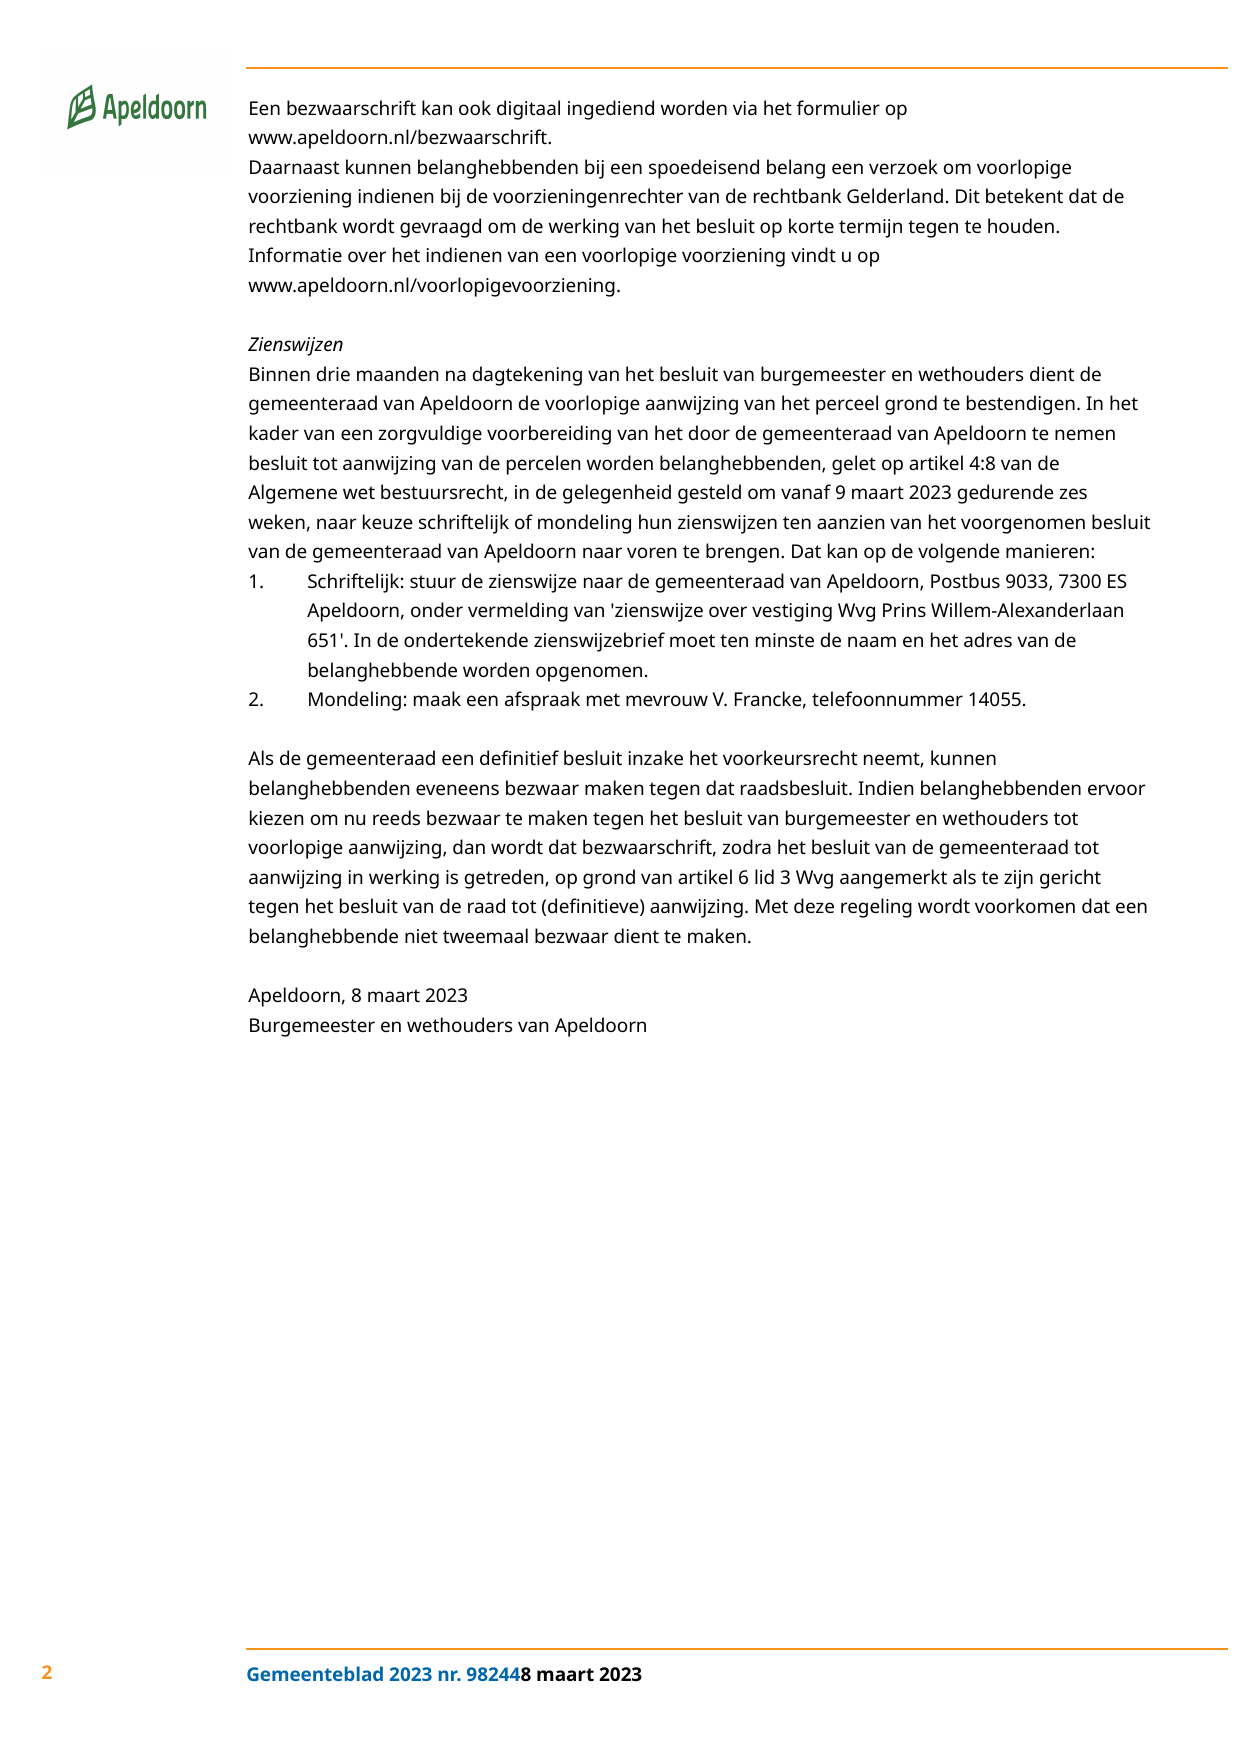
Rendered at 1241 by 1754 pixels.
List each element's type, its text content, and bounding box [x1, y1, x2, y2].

text Daarnaast kunnen belanghebbenden bij een spoedeisend belang een verzoek om voorlopige voorziening indienen bij de voorzieningenrechter van de rechtbank Gelderland. Dit betekent dat de rechtbank wordt gevraagd om de werking van het besluit op korte termijn tegen te houden. Informatie over het indienen van een voorlopige voorziening vindt u op www.apeldoorn.nl/voorlopigevoorziening. [248, 154, 1152, 298]
picture [41, 47, 231, 172]
text Apeldoorn, 8 maart 2023 [248, 982, 1152, 1008]
text Binnen drie maanden na dagtekening van het besluit van burgemeester en wethouders dient de gemeenteraad van Apeldoorn de voorlopige aanwijzing van het perceel grond te bestendigen. In het kader van een zorgvuldige voorbereiding van het door de gemeenteraad van Apeldoorn te nemen besluit tot aanwijzing van de percelen worden belanghebbenden, gelet op artikel 4:8 van de Algemene wet bestuursrecht, in de gelegenheid gesteld om vanaf 9 maart 2023 gedurende zes weken, naar keuze schriftelijk of mondeling hun zienswijzen ten aanzien van het voorgenomen besluit van de gemeenteraad van Apeldoorn naar voren te brengen. Dat kan op de volgende manieren: [248, 361, 1152, 564]
text Burgemeester en wethouders van Apeldoorn [248, 1012, 1152, 1038]
list Schriftelijk: stuur de zienswijze naar de gemeenteraad van Apeldoorn, Postbus 9033, 7300 ES Apeldoorn, onder vermelding van 'zienswijze over vestiging Wvg Prins Willem-Alexanderlaan 651'. In de ondertekende zienswijzebrief moet ten minste de naam en het adres van de belanghebbende worden opgenomen. [248, 568, 1152, 683]
list Mondeling: maak een afspraak met mevrouw V. Francke, telefoonnummer 14055. [248, 686, 1152, 712]
text Een bezwaarschrift kan ook digitaal ingediend worden via het formulier op www.apeldoorn.nl/bezwaarschrift. [248, 95, 1152, 150]
text Zienswijzen [248, 331, 1152, 357]
text Als de gemeenteraad een definitief besluit inzake het voorkeursrecht neemt, kunnen belanghebbenden eveneens bezwaar maken tegen dat raadsbesluit. Indien belanghebbenden ervoor kiezen om nu reeds bezwaar te maken tegen het besluit van burgemeester en wethouders tot voorlopige aanwijzing, dan wordt dat bezwaarschrift, zodra het besluit van de gemeenteraad tot aanwijzing in werking is getreden, op grond van artikel 6 lid 3 Wvg aangemerkt als te zijn gericht tegen het besluit van de raad tot (definitieve) aanwijzing. Met deze regeling wordt voorkomen dat een belanghebbende niet tweemaal bezwaar dient te maken. [248, 746, 1152, 949]
